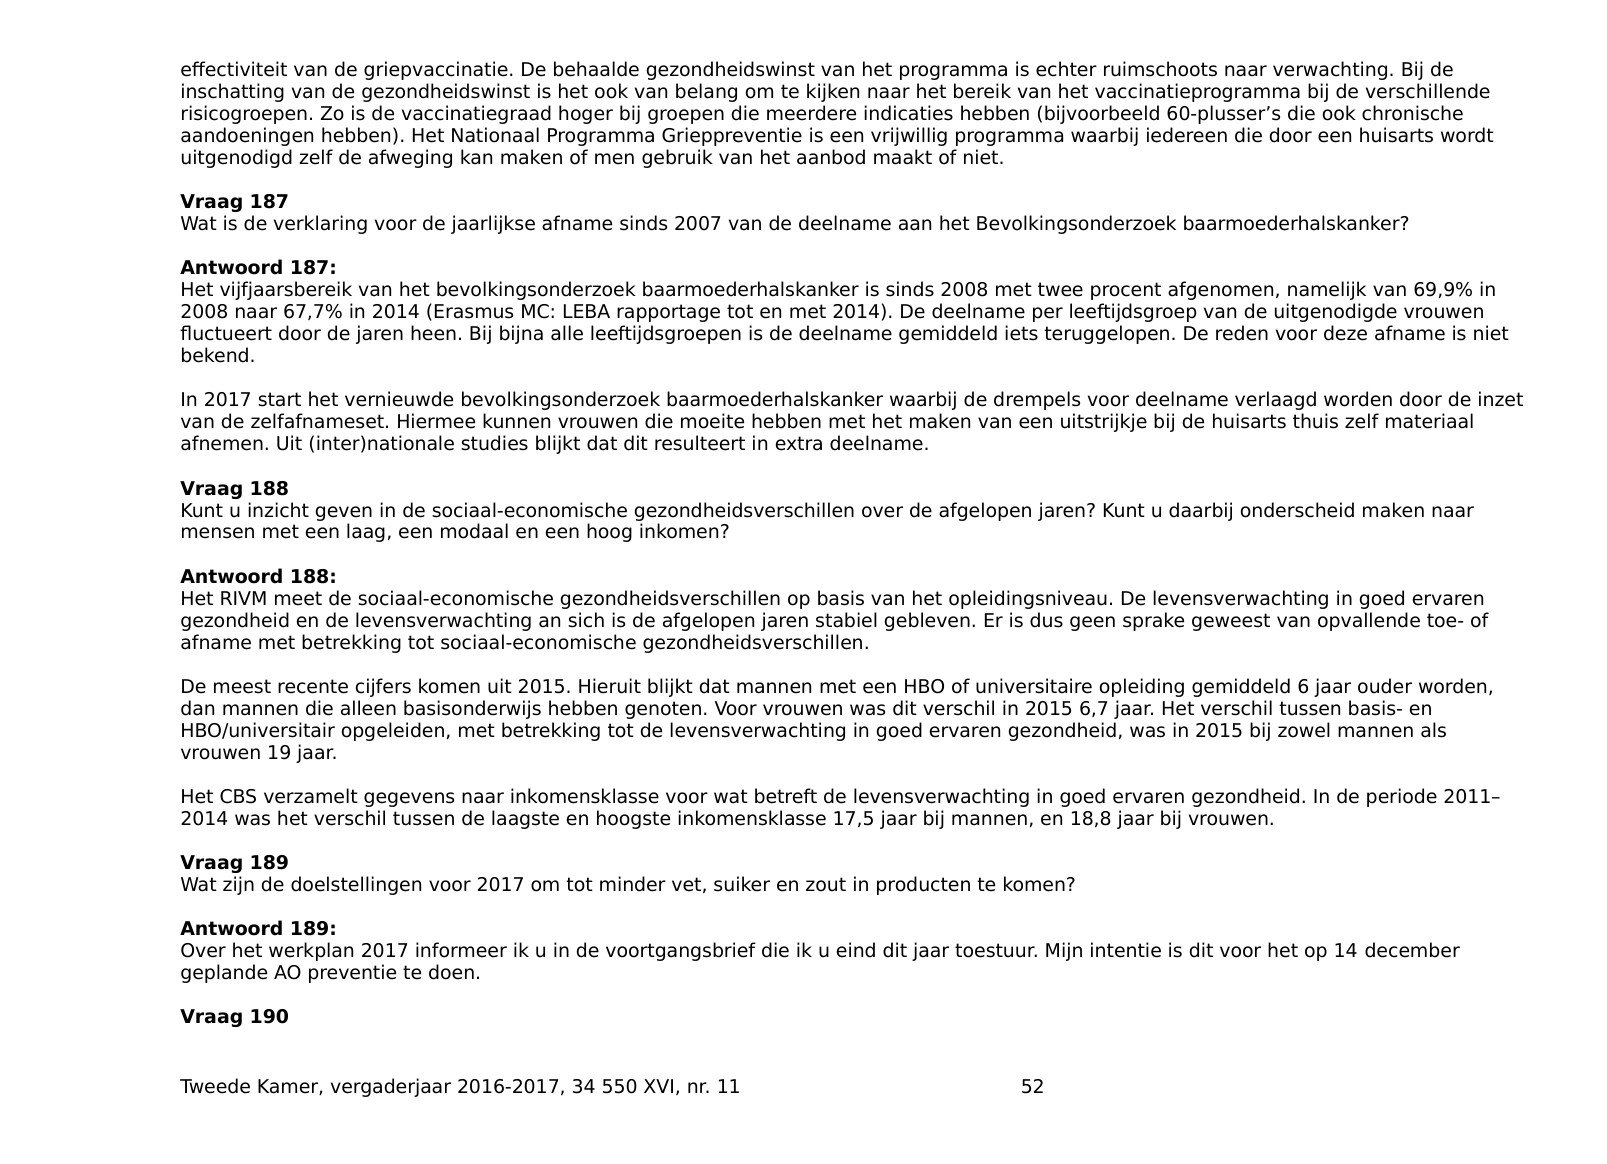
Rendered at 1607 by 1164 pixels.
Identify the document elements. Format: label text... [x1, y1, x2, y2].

text Het vijfjaarsbereik van het bevolkingsonderzoek baarmoederhalskanker is sinds 2008 met twee procent afgenomen, namelijk van 69,9% in 2008 naar 67,7% in 2014 (Erasmus MC: LEBA rapportage tot en met 2014). De deelname per leeftijdsgroep van de uitgenodigde vrouwen fluctueert door de jaren heen. Bij bijna alle leeftijdsgroepen is de deelname gemiddeld iets teruggelopen. De reden voor deze afname is niet bekend. [180, 279, 1529, 367]
text Antwoord 188: [180, 566, 1529, 588]
text Vraag 189 [180, 852, 1529, 874]
text Vraag 188 [180, 477, 1529, 499]
text Vraag 190 [180, 1006, 1529, 1028]
text Wat is de verklaring voor de jaarlijkse afname sinds 2007 van de deelname aan het Bevolkingsonderzoek baarmoederhalskanker? [180, 213, 1529, 235]
text In 2017 start het vernieuwde bevolkingsonderzoek baarmoederhalskanker waarbij de drempels voor deelname verlaagd worden door de inzet van de zelfafnameset. Hiermee kunnen vrouwen die moeite hebben met het maken van een uitstrijkje bij de huisarts thuis zelf materiaal afnemen. Uit (inter)nationale studies blijkt dat dit resulteert in extra deelname. [180, 389, 1529, 455]
text Antwoord 189: [180, 918, 1529, 940]
text Antwoord 187: [180, 257, 1529, 279]
text Wat zijn de doelstellingen voor 2017 om tot minder vet, suiker en zout in producten te komen? [180, 874, 1529, 896]
text Vraag 187 [180, 191, 1529, 213]
text Het CBS verzamelt gegevens naar inkomensklasse voor wat betreft de levensverwachting in goed ervaren gezondheid. In de periode 2011–2014 was het verschil tussen de laagste en hoogste inkomensklasse 17,5 jaar bij mannen, en 18,8 jaar bij vrouwen. [180, 786, 1529, 830]
text effectiviteit van de griepvaccinatie. De behaalde gezondheidswinst van het programma is echter ruimschoots naar verwachting. Bij de inschatting van de gezondheidswinst is het ook van belang om te kijken naar het bereik van het vaccinatieprogramma bij de verschillende risicogroepen. Zo is de vaccinatiegraad hoger bij groepen die meerdere indicaties hebben (bijvoorbeeld 60-plusser’s die ook chronische aandoeningen hebben). Het Nationaal Programma Grieppreventie is een vrijwillig programma waarbij iedereen die door een huisarts wordt uitgenodigd zelf de afweging kan maken of men gebruik van het aanbod maakt of niet. [180, 59, 1529, 169]
text Kunt u inzicht geven in de sociaal-economische gezondheidsverschillen over de afgelopen jaren? Kunt u daarbij onderscheid maken naar mensen met een laag, een modaal en een hoog inkomen? [180, 499, 1529, 543]
text Het RIVM meet de sociaal-economische gezondheidsverschillen op basis van het opleidingsniveau. De levensverwachting in goed ervaren gezondheid en de levensverwachting an sich is de afgelopen jaren stabiel gebleven. Er is dus geen sprake geweest van opvallende toe- of afname met betrekking tot sociaal-economische gezondheidsverschillen. [180, 588, 1529, 653]
text Over het werkplan 2017 informeer ik u in de voortgangsbrief die ik u eind dit jaar toestuur. Mijn intentie is dit voor het op 14 december geplande AO preventie te doen. [180, 940, 1529, 984]
text De meest recente cijfers komen uit 2015. Hieruit blijkt dat mannen met een HBO of universitaire opleiding gemiddeld 6 jaar ouder worden, dan mannen die alleen basisonderwijs hebben genoten. Voor vrouwen was dit verschil in 2015 6,7 jaar. Het verschil tussen basis- en HBO/universitair opgeleiden, met betrekking tot de levensverwachting in goed ervaren gezondheid, was in 2015 bij zowel mannen als vrouwen 19 jaar. [180, 676, 1529, 764]
